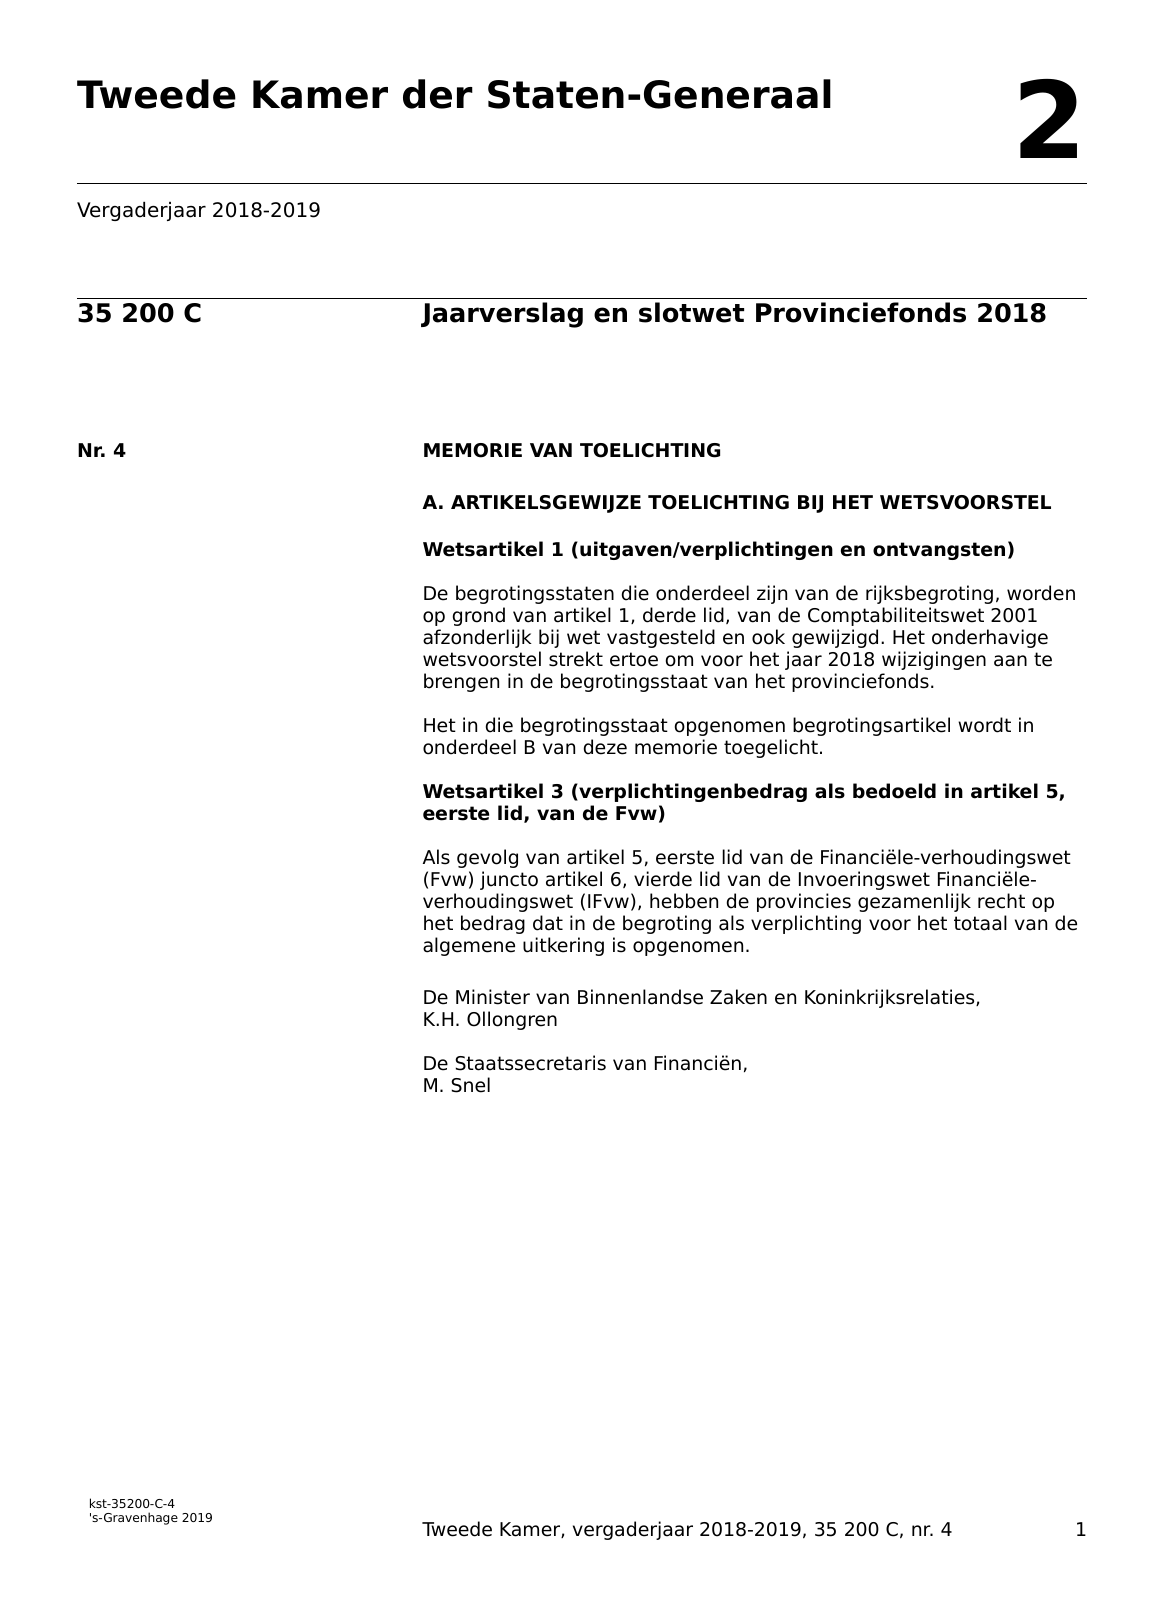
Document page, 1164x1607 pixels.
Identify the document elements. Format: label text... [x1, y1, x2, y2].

text 's-Gravenhage 2019 [88, 1511, 323, 1525]
text Als gevolg van artikel 5, eerste lid van de Financiële-verhoudingswet (Fvw) juncto artikel 6, vierde lid van de Invoeringswet Financiële-verhoudingswet (IFvw), hebben de provincies gezamenlijk recht op het bedrag dat in de begroting als verplichting voor het totaal van de algemene uitkering is opgenomen. [422, 847, 1087, 957]
table_header 2 [886, 59, 1087, 183]
subtitle Nr. 4 MEMORIE VAN TOELICHTING [77, 440, 1087, 462]
text kst-35200-C-4 [88, 1497, 323, 1511]
text De begrotingsstaten die onderdeel zijn van de rijksbegroting, worden op grond van artikel 1, derde lid, van de Comptabiliteitswet 2001 afzonderlijk bij wet vastgesteld en ook gewijzigd. Het onderhavige wetsvoorstel strekt ertoe om voor het jaar 2018 wijzigingen aan te brengen in de begrotingsstaat van het provinciefonds. [422, 583, 1087, 693]
text Het in die begrotingsstaat opgenomen begrotingsartikel wordt in onderdeel B van deze memorie toegelicht. [422, 715, 1087, 759]
text De Minister van Binnenlandse Zaken en Koninkrijksrelaties, K.H. Ollongren [422, 987, 1087, 1031]
subtitle Wetsartikel 3 (verplichtingenbedrag als bedoeld in artikel 5, eerste lid, van de Fvw) [422, 781, 1087, 825]
table_cell Vergaderjaar 2018-2019 [77, 184, 1087, 298]
table_header Tweede Kamer der Staten-Generaal [77, 59, 886, 183]
subtitle 35 200 C Jaarverslag en slotwet Provinciefonds 2018 [77, 299, 1087, 329]
subtitle Wetsartikel 1 (uitgaven/verplichtingen en ontvangsten) [422, 539, 1087, 561]
subtitle A. ARTIKELSGEWIJZE TOELICHTING BIJ HET WETSVOORSTEL [422, 492, 1087, 514]
text De Staatssecretaris van Financiën, M. Snel [422, 1053, 1087, 1097]
